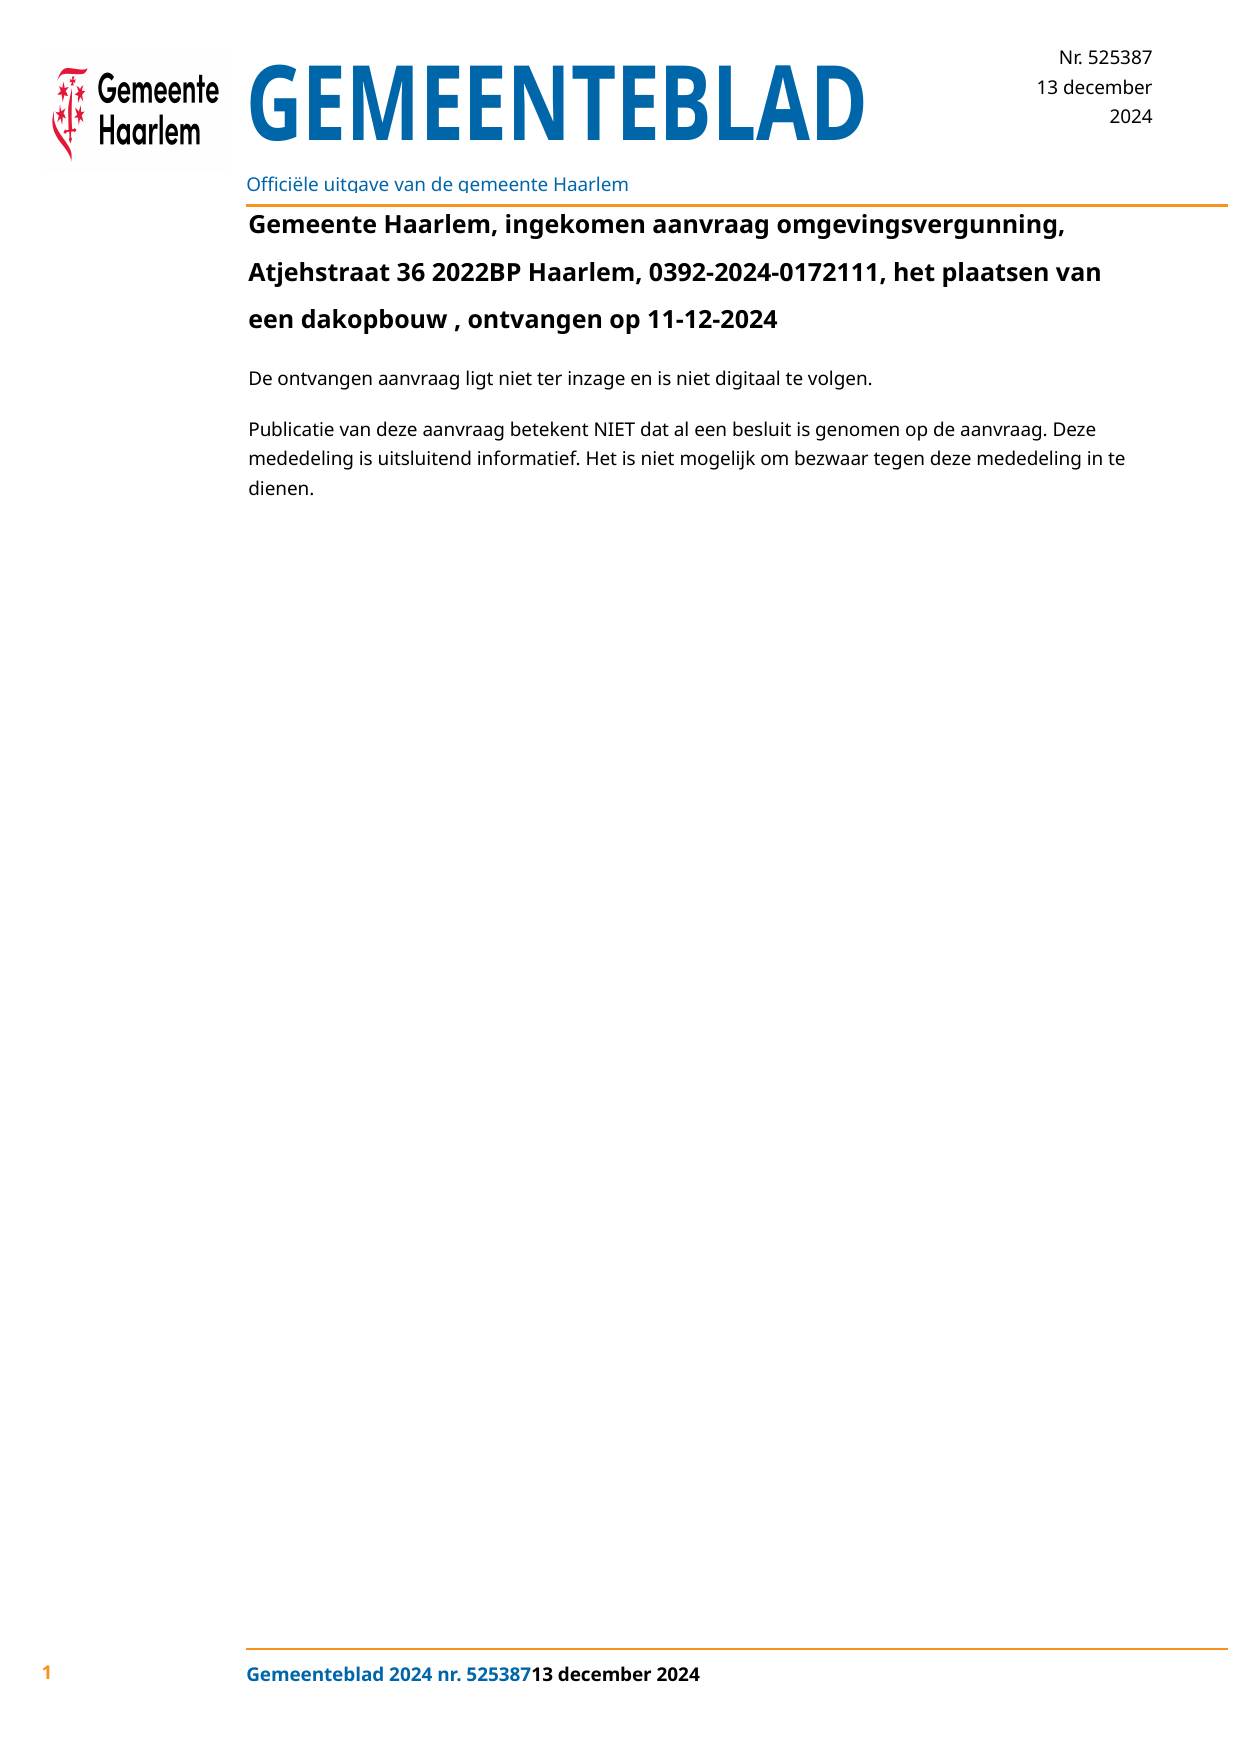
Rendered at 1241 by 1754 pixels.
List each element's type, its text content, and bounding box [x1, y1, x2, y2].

text De ontvangen aanvraag ligt niet ter inzage en is niet digitaal te volgen. [248, 366, 1152, 391]
text Gemeente Haarlem, ingekomen aanvraag omgevingsvergunning, Atjehstraat 36 2022BP Haarlem, 0392-2024-0172111, het plaatsen van een dakopbouw , ontvangen op 11-12-2024 [248, 207, 1152, 336]
picture [41, 47, 231, 172]
text Publicatie van deze aanvraag betekent NIET dat al een besluit is genomen op de aanvraag. Deze mededeling is uitsluitend informatief. Het is niet mogelijk om bezwaar tegen deze mededeling in te dienen. [248, 416, 1152, 501]
